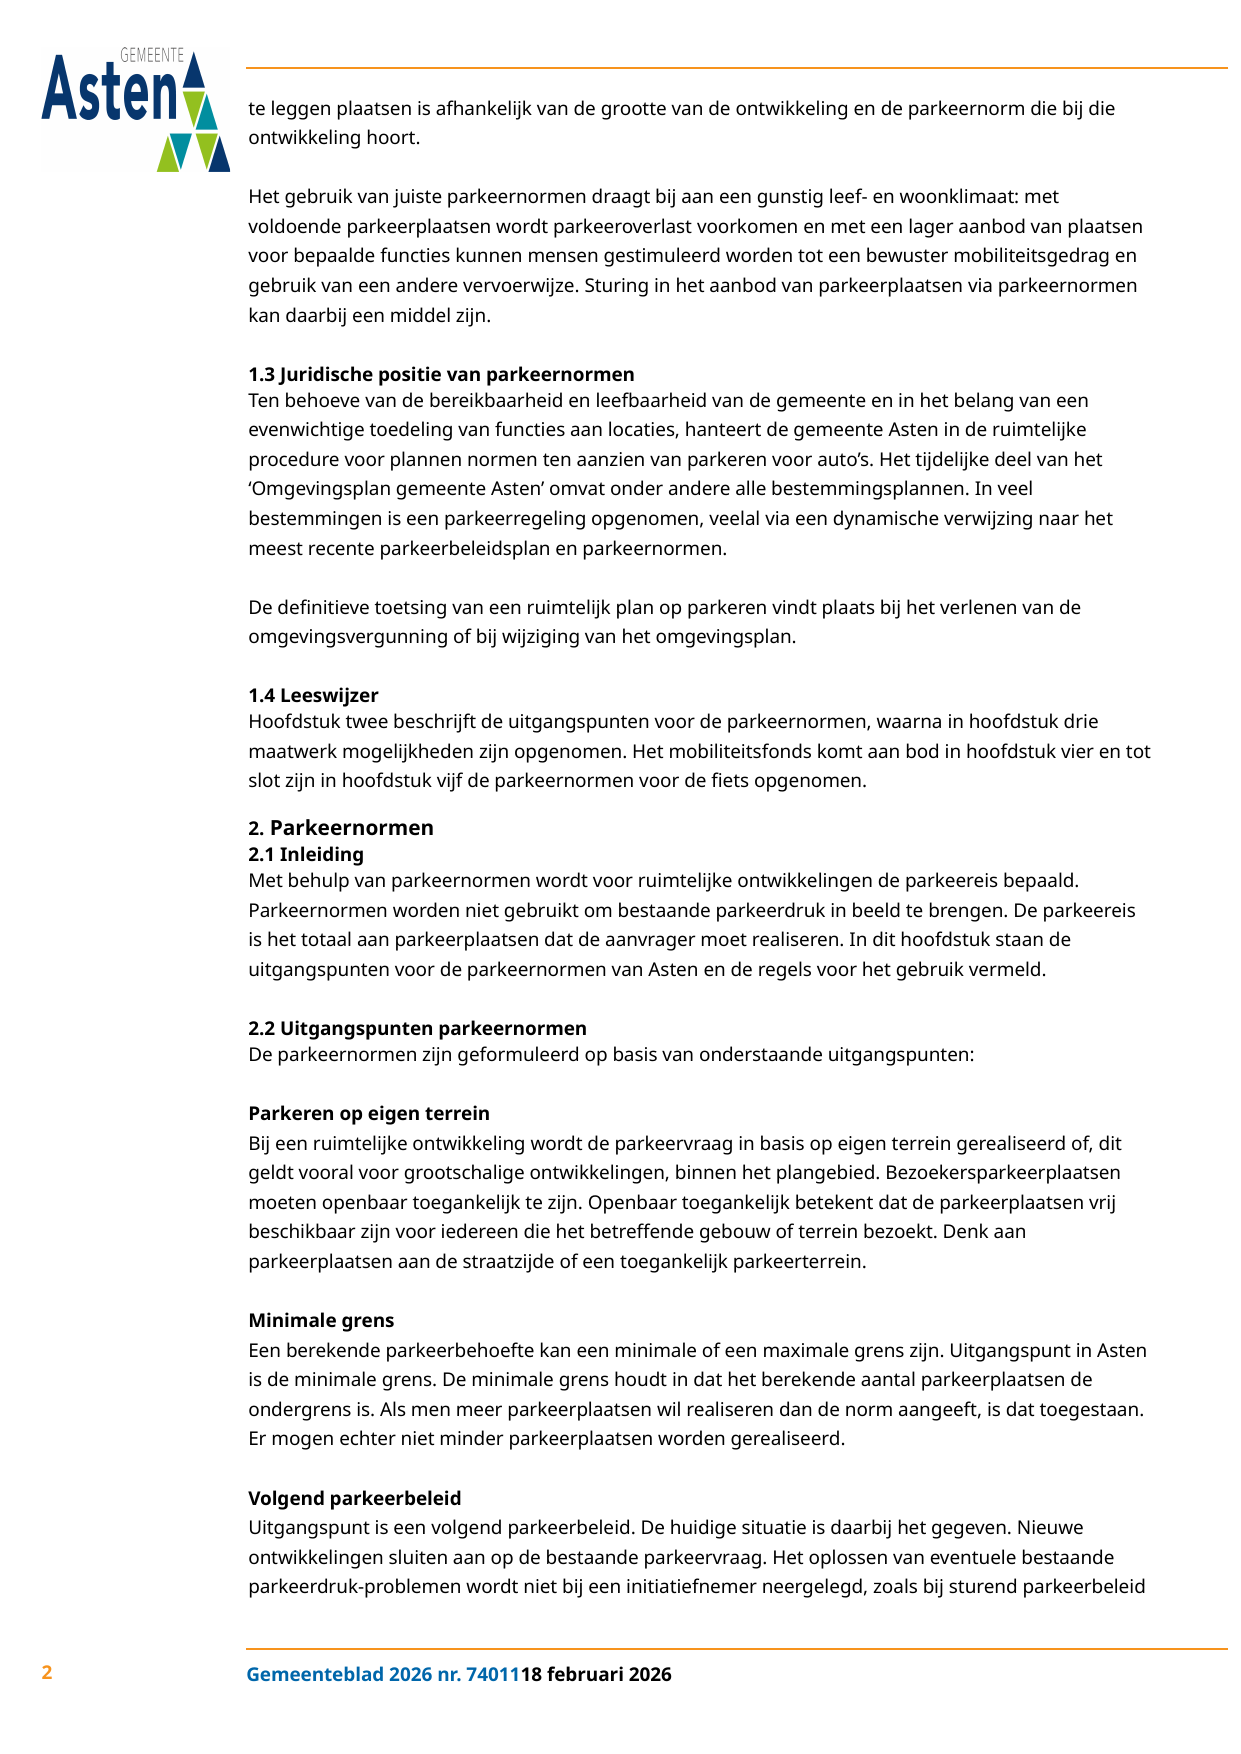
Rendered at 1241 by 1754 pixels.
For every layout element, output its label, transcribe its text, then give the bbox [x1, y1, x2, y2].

text 1.4 Leeswijzer [248, 683, 1152, 708]
text Minimale grens [248, 1307, 1152, 1333]
text 2. Parkeernormen [248, 813, 1152, 842]
text 2.1 Inleiding [248, 842, 1152, 867]
text Volgend parkeerbeleid [248, 1485, 1152, 1510]
text Het gebruik van juiste parkeernormen draagt bij aan een gunstig leef- en woonklimaat: met voldoende parkeerplaatsen wordt parkeeroverlast voorkomen en met een lager aanbod van plaatsen voor bepaalde functies kunnen mensen gestimuleerd worden tot een bewuster mobiliteitsgedrag en gebruik van een andere vervoerwijze. Sturing in het aanbod van parkeerplaatsen via parkeernormen kan daarbij een middel zijn. [248, 183, 1152, 328]
text 1.3 Juridische positie van parkeernormen [248, 361, 1152, 387]
text Met behulp van parkeernormen wordt voor ruimtelijke ontwikkelingen de parkeereis bepaald. Parkeernormen worden niet gebruikt om bestaande parkeerdruk in beeld te brengen. De parkeereis is het totaal aan parkeerplaatsen dat de aanvrager moet realiseren. In dit hoofdstuk staan de uitgangspunten voor de parkeernormen van Asten en de regels voor het gebruik vermeld. [248, 867, 1152, 982]
text 2.2 Uitgangspunten parkeernormen [248, 1015, 1152, 1041]
text De definitieve toetsing van een ruimtelijk plan op parkeren vindt plaats bij het verlenen van de omgevingsvergunning of bij wijziging van het omgevingsplan. [248, 594, 1152, 649]
text Een berekende parkeerbehoefte kan een minimale of een maximale grens zijn. Uitgangspunt in Asten is de minimale grens. De minimale grens houdt in dat het berekende aantal parkeerplaatsen de ondergrens is. Als men meer parkeerplaatsen wil realiseren dan de norm aangeeft, is dat toegestaan. Er mogen echter niet minder parkeerplaatsen worden gerealiseerd. [248, 1337, 1152, 1451]
text Ten behoeve van de bereikbaarheid en leefbaarheid van de gemeente en in het belang van een evenwichtige toedeling van functies aan locaties, hanteert de gemeente Asten in de ruimtelijke procedure voor plannen normen ten aanzien van parkeren voor auto’s. Het tijdelijke deel van het ‘Omgevingsplan gemeente Asten’ omvat onder andere alle bestemmingsplannen. In veel bestemmingen is een parkeerregeling opgenomen, veelal via een dynamische verwijzing naar het meest recente parkeerbeleidsplan en parkeernormen. [248, 387, 1152, 560]
text De parkeernormen zijn geformuleerd op basis van onderstaande uitgangspunten: [248, 1041, 1152, 1067]
text Bij een ruimtelijke ontwikkeling wordt de parkeervraag in basis op eigen terrein gerealiseerd of, dit geldt vooral voor grootschalige ontwikkelingen, binnen het plangebied. Bezoekersparkeerplaatsen moeten openbaar toegankelijk te zijn. Openbaar toegankelijk betekent dat de parkeerplaatsen vrij beschikbaar zijn voor iedereen die het betreffende gebouw of terrein bezoekt. Denk aan parkeerplaatsen aan de straatzijde of een toegankelijk parkeerterrein. [248, 1130, 1152, 1274]
text te leggen plaatsen is afhankelijk van de grootte van de ontwikkeling en de parkeernorm die bij die ontwikkeling hoort. [248, 95, 1152, 150]
text Parkeren op eigen terrein [248, 1100, 1152, 1126]
text Uitgangspunt is een volgend parkeerbeleid. De huidige situatie is daarbij het gegeven. Nieuwe ontwikkelingen sluiten aan op de bestaande parkeervraag. Het oplossen van eventuele bestaande parkeerdruk-problemen wordt niet bij een initiatiefnemer neergelegd, zoals bij sturend parkeerbeleid [248, 1514, 1152, 1599]
text Hoofdstuk twee beschrijft de uitgangspunten voor de parkeernormen, waarna in hoofdstuk drie maatwerk mogelijkheden zijn opgenomen. Het mobiliteitsfonds komt aan bod in hoofdstuk vier en tot slot zijn in hoofdstuk vijf de parkeernormen voor de fiets opgenomen. [248, 708, 1152, 793]
picture [41, 47, 231, 172]
